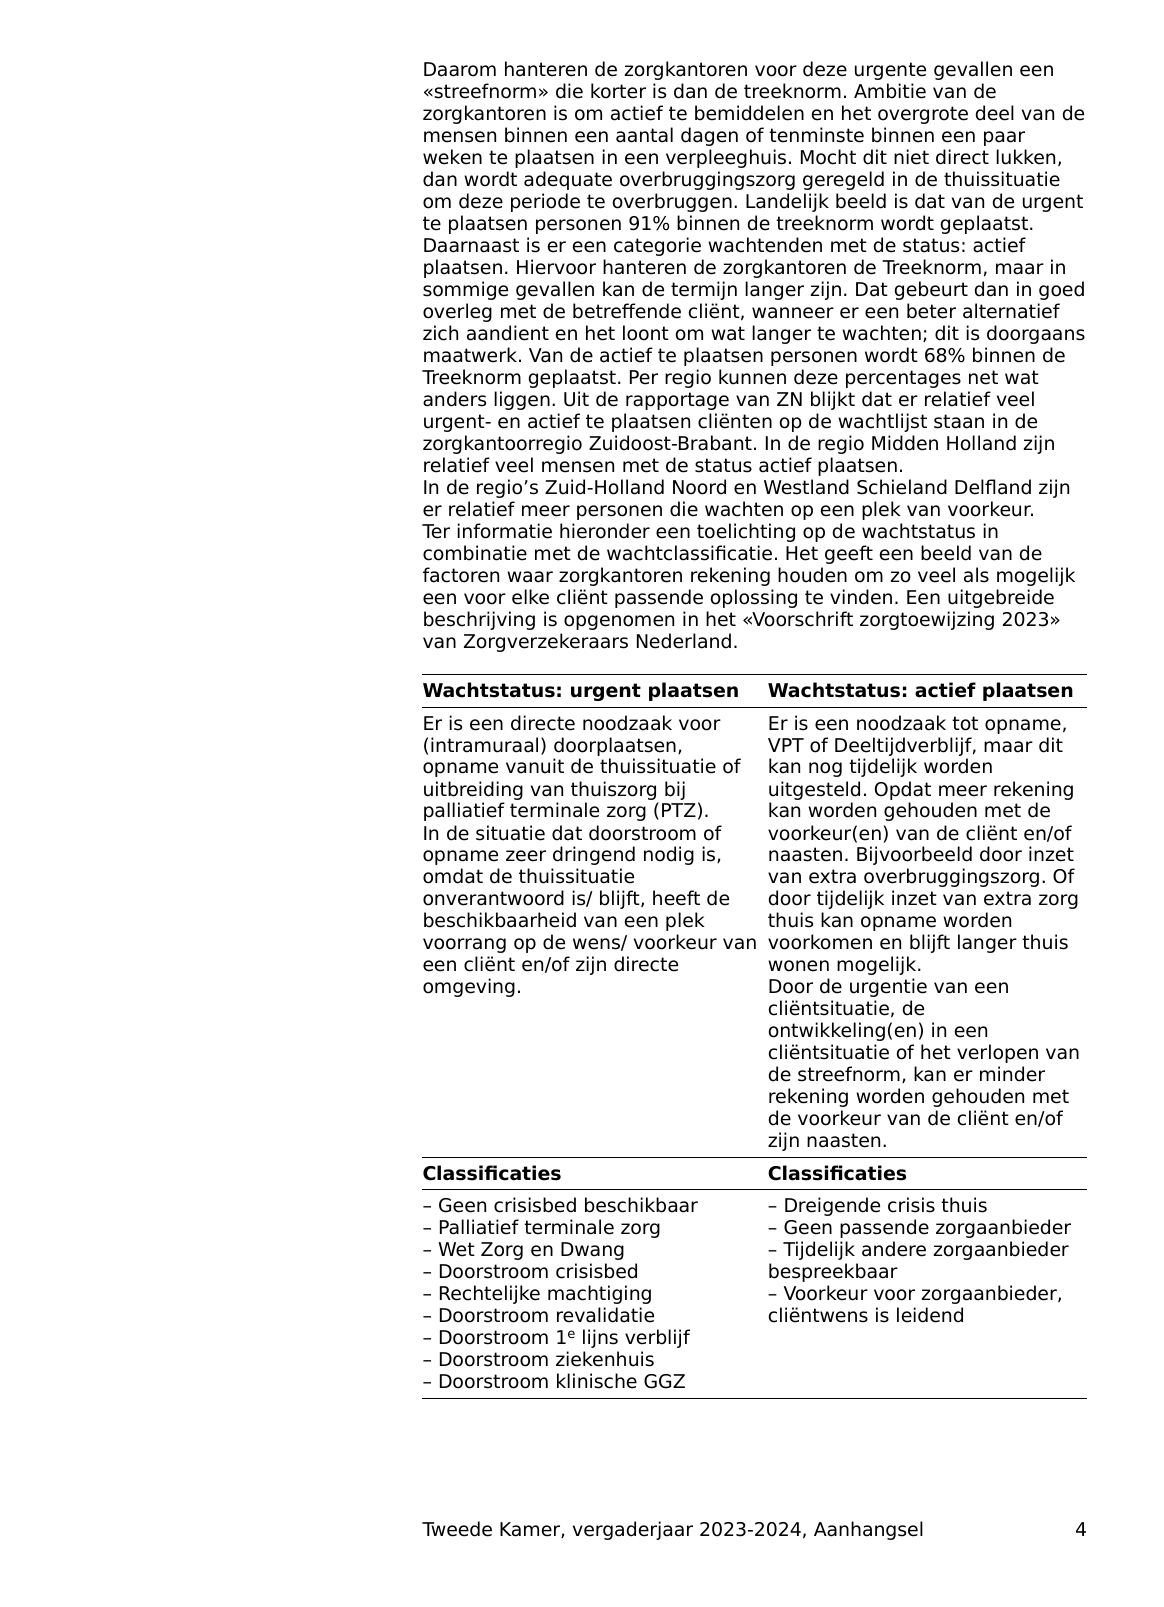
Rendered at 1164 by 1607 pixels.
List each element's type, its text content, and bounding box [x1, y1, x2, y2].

table_cell – Geen crisisbed beschikbaar – Palliatief terminale zorg – Wet Zorg en Dwang – Doorstroom crisisbed – Rechtelijke machtiging – Doorstroom revalidatie – Doorstroom 1e lijns verblijf – Doorstroom ziekenhuis – Doorstroom klinische GGZ [422, 1190, 762, 1397]
table_cell Classificaties [762, 1158, 1087, 1189]
text Ter informatie hieronder een toelichting op de wachtstatus in combinatie met de wachtclassificatie. Het geeft een beeld van de factoren waar zorgkantoren rekening houden om zo veel als mogelijk een voor elke cliënt passende oplossing te vinden. Een uitgebreide beschrijving is opgenomen in het «Voorschrift zorgtoewijzing 2023» van Zorgverzekeraars Nederland. [422, 521, 1087, 652]
table_cell Er is een directe noodzaak voor (intramuraal) doorplaatsen, opname vanuit de thuissituatie of uitbreiding van thuiszorg bij palliatief terminale zorg (PTZ). In de situatie dat doorstroom of opname zeer dringend nodig is, omdat de thuissituatie onverantwoord is/ blijft, heeft de beschikbaarheid van een plek voorrang op de wens/ voorkeur van een cliënt en/of zijn directe omgeving. [422, 708, 762, 1157]
table_cell Classificaties [422, 1158, 762, 1189]
text Daarnaast is er een categorie wachtenden met de status: actief plaatsen. Hiervoor hanteren de zorgkantoren de Treeknorm, maar in sommige gevallen kan de termijn langer zijn. Dat gebeurt dan in goed overleg met de betreffende cliënt, wanneer er een beter alternatief zich aandient en het loont om wat langer te wachten; dit is doorgaans maatwerk. Van de actief te plaatsen personen wordt 68% binnen de Treeknorm geplaatst. Per regio kunnen deze percentages net wat anders liggen. Uit de rapportage van ZN blijkt dat er relatief veel urgent- en actief te plaatsen cliënten op de wachtlijst staan in de zorgkantoorregio Zuidoost-Brabant. In de regio Midden Holland zijn relatief veel mensen met de status actief plaatsen. [422, 235, 1087, 477]
table_header Wachtstatus: urgent plaatsen [422, 675, 762, 707]
table_cell – Dreigende crisis thuis – Geen passende zorgaanbieder – Tijdelijk andere zorgaanbieder bespreekbaar – Voorkeur voor zorgaanbieder, cliëntwens is leidend [762, 1190, 1087, 1397]
text Daarom hanteren de zorgkantoren voor deze urgente gevallen een «streefnorm» die korter is dan de treeknorm. Ambitie van de zorgkantoren is om actief te bemiddelen en het overgrote deel van de mensen binnen een aantal dagen of tenminste binnen een paar weken te plaatsen in een verpleeghuis. Mocht dit niet direct lukken, dan wordt adequate overbruggingszorg geregeld in de thuissituatie om deze periode te overbruggen. Landelijk beeld is dat van de urgent te plaatsen personen 91% binnen de treeknorm wordt geplaatst. [422, 59, 1087, 235]
table_header Wachtstatus: actief plaatsen [762, 675, 1087, 707]
text In de regio’s Zuid-Holland Noord en Westland Schieland Delfland zijn er relatief meer personen die wachten op een plek van voorkeur. [422, 477, 1087, 521]
table_cell Er is een noodzaak tot opname, VPT of Deeltijdverblijf, maar dit kan nog tijdelijk worden uitgesteld. Opdat meer rekening kan worden gehouden met de voorkeur(en) van de cliënt en/of naasten. Bijvoorbeeld door inzet van extra overbruggingszorg. Of door tijdelijk inzet van extra zorg thuis kan opname worden voorkomen en blijft langer thuis wonen mogelijk. Door de urgentie van een cliëntsituatie, de ontwikkeling(en) in een cliëntsituatie of het verlopen van de streefnorm, kan er minder rekening worden gehouden met de voorkeur van de cliënt en/of zijn naasten. [762, 708, 1087, 1157]
